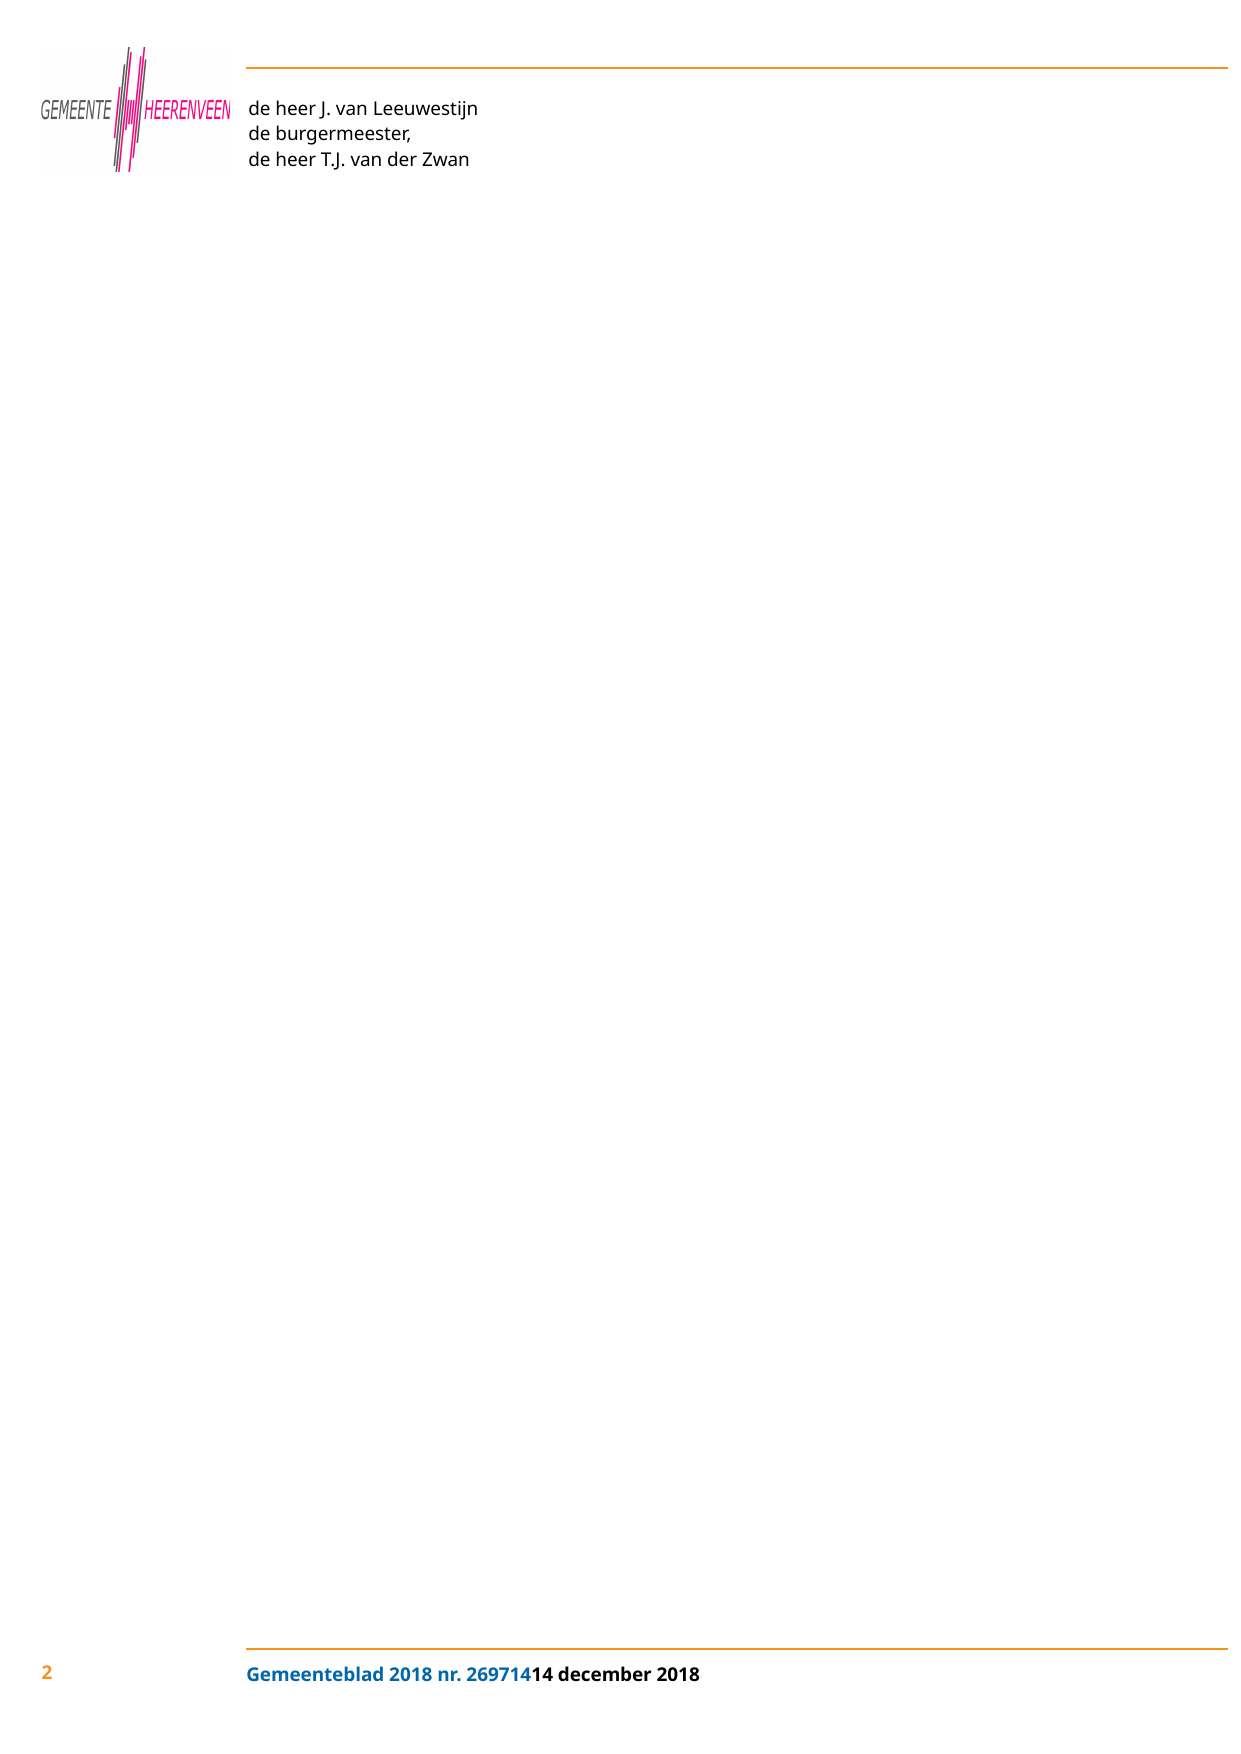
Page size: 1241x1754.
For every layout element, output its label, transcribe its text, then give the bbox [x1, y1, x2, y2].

picture [41, 47, 231, 172]
text de heer J. van Leeuwestijn [248, 95, 1152, 121]
text de burgermeester, [248, 121, 1152, 146]
text de heer T.J. van der Zwan [248, 146, 1152, 172]
